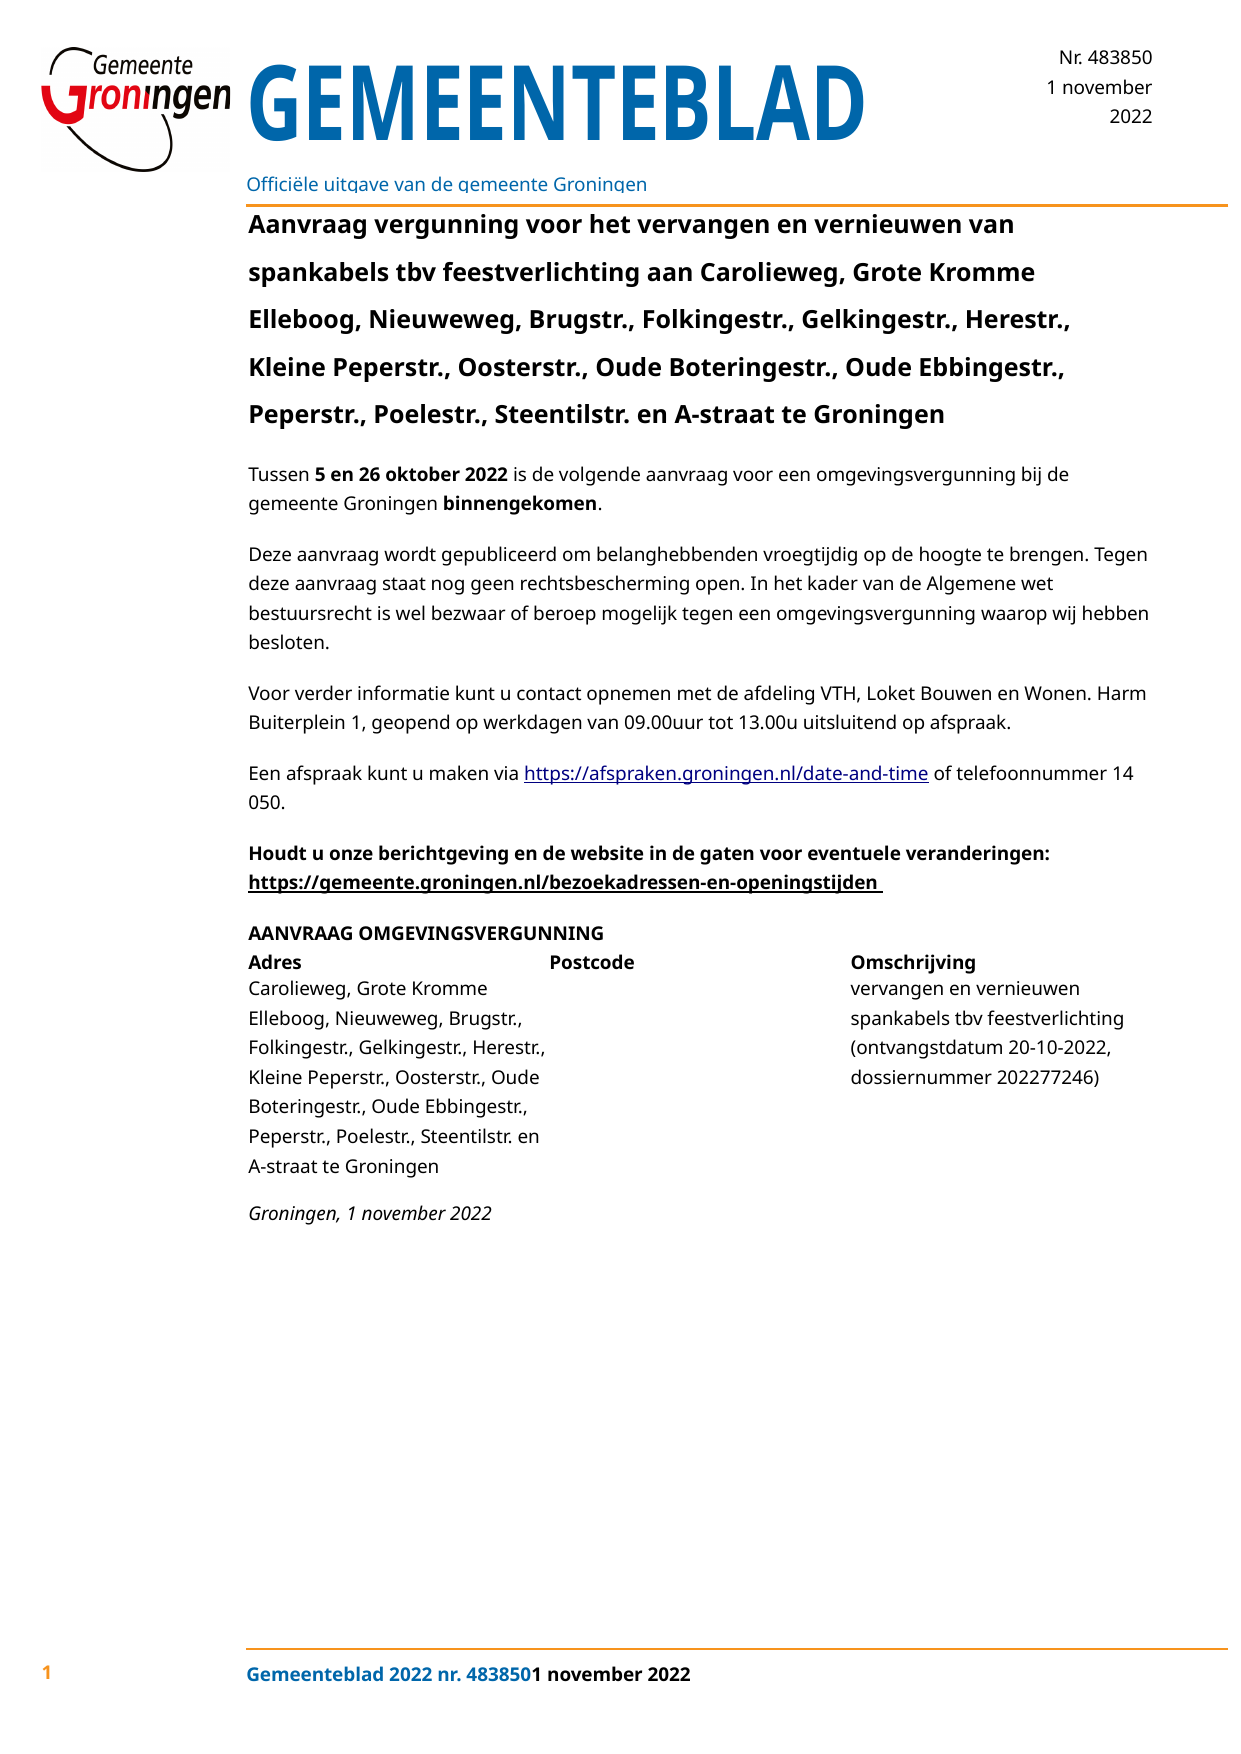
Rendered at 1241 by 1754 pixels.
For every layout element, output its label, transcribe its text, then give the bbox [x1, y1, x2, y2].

table_cell Carolieweg, Grote Kromme Elleboog, Nieuweweg, Brugstr., Folkingestr., Gelkingestr., Herestr., Kleine Peperstr., Oosterstr., Oude Boteringestr., Oude Ebbingestr., Peperstr., Poelestr., Steentilstr. en A-straat te Groningen [248, 975, 549, 1178]
text Aanvraag vergunning voor het vervangen en vernieuwen van spankabels tbv feestverlichting aan Carolieweg, Grote Kromme Elleboog, Nieuweweg, Brugstr., Folkingestr., Gelkingestr., Herestr., Kleine Peperstr., Oosterstr., Oude Boteringestr., Oude Ebbingestr., Peperstr., Poelestr., Steentilstr. en A-straat te Groningen [248, 207, 1152, 431]
table_cell vervangen en vernieuwen spankabels tbv feestverlichting (ontvangstdatum 20-10-2022, dossiernummer 202277246) [850, 975, 1152, 1178]
text AANVRAAG OMGEVINGSVERGUNNING [248, 920, 1152, 946]
text Groningen, 1 november 2022 [248, 1200, 1152, 1226]
table_header Omschrijving [850, 950, 1152, 975]
text Tussen 5 en 26 oktober 2022 is de volgende aanvraag voor een omgevingsvergunning bij de gemeente Groningen binnengekomen. [248, 461, 1152, 516]
text Een afspraak kunt u maken via https://afspraken.groningen.nl/date-and-time of telefoonnummer 14 050. [248, 760, 1152, 815]
table_header Postcode [549, 950, 850, 975]
text Voor verder informatie kunt u contact opnemen met de afdeling VTH, Loket Bouwen en Wonen. Harm Buiterplein 1, geopend op werkdagen van 09.00uur tot 13.00u uitsluitend op afspraak. [248, 680, 1152, 735]
picture [41, 47, 231, 172]
table_cell [549, 975, 850, 1178]
text Deze aanvraag wordt gepubliceerd om belanghebbenden vroegtijdig op de hoogte te brengen. Tegen deze aanvraag staat nog geen rechtsbescherming open. In het kader van de Algemene wet bestuursrecht is wel bezwaar of beroep mogelijk tegen een omgevingsvergunning waarop wij hebben besloten. [248, 541, 1152, 655]
table_header Adres [248, 950, 549, 975]
text Houdt u onze berichtgeving en de website in de gaten voor eventuele veranderingen: https://gemeente.groningen.nl/bezoekadressen-en-openingstijden [248, 840, 1152, 895]
